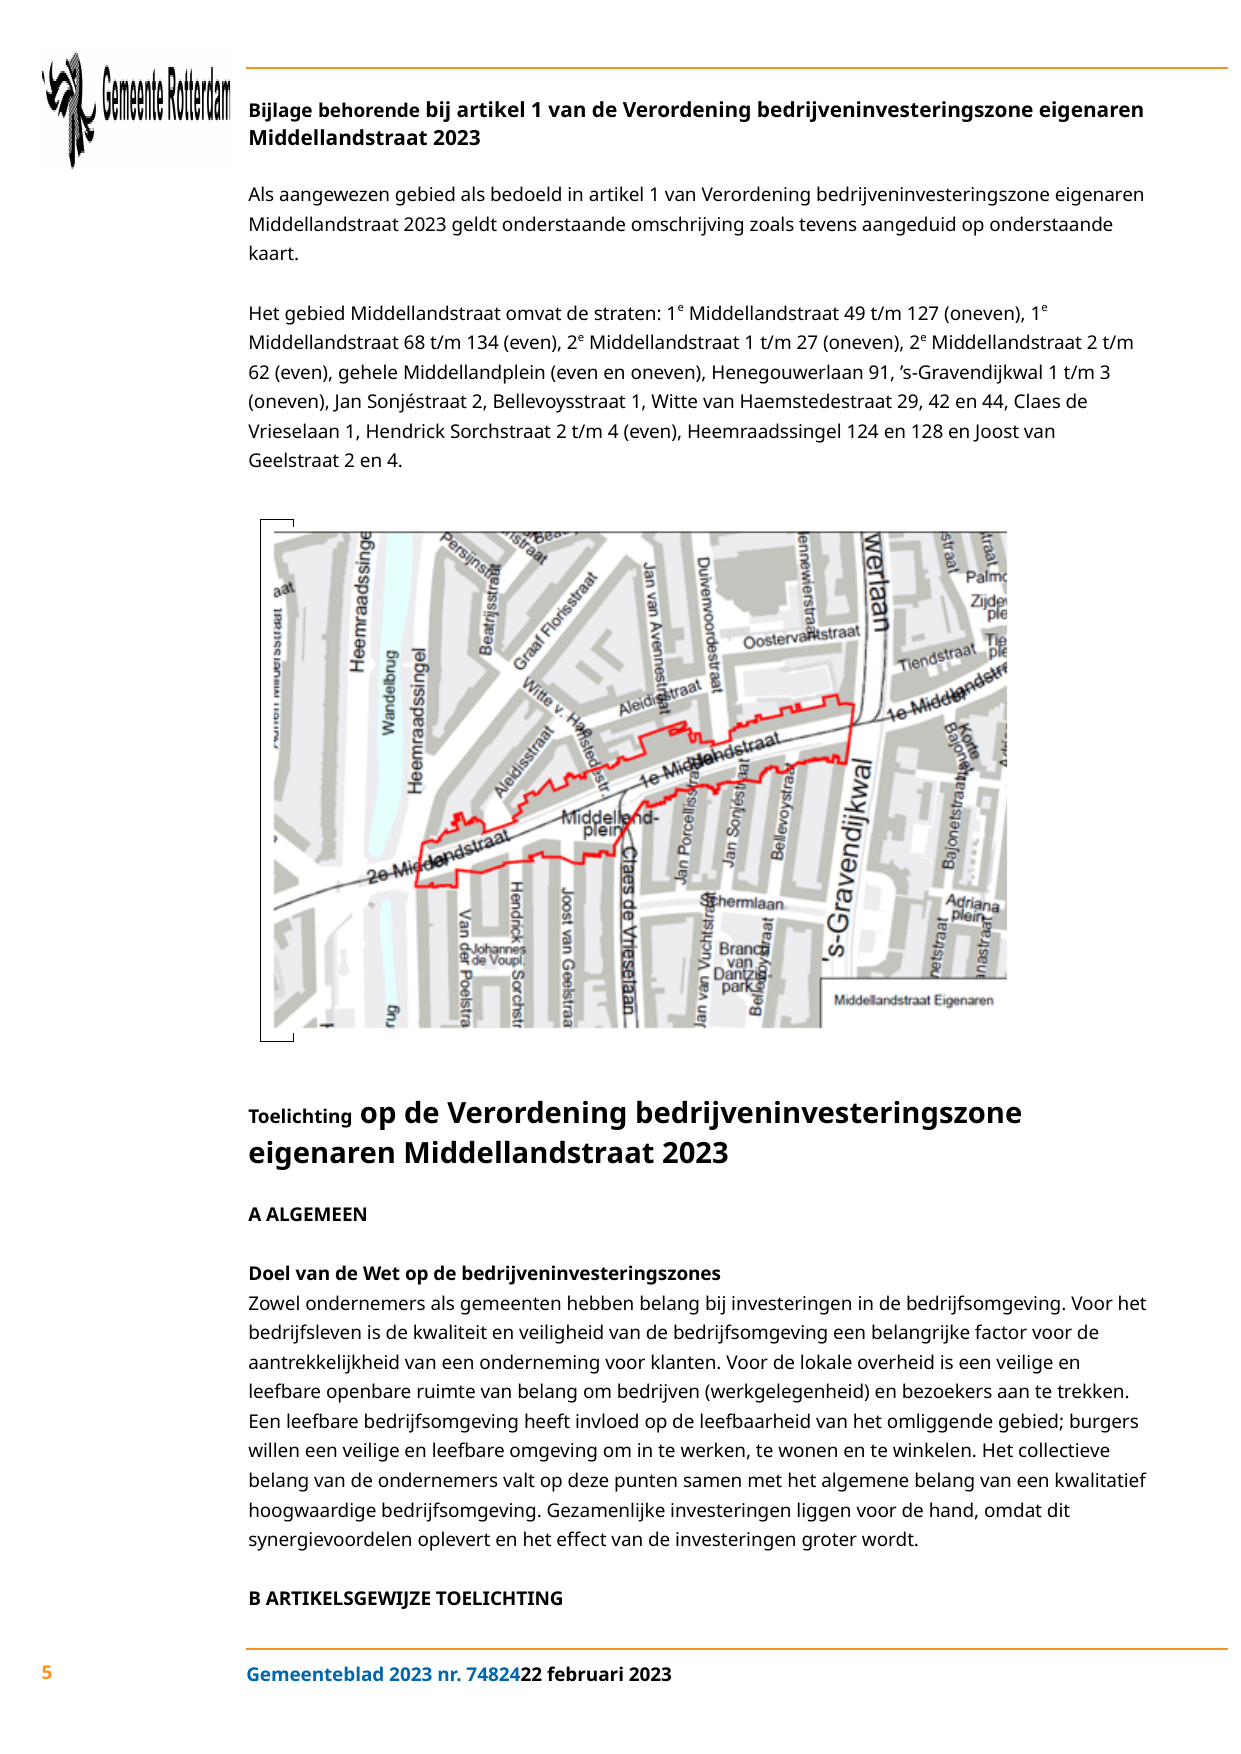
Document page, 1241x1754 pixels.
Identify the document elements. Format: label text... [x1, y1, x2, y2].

text Zowel ondernemers als gemeenten hebben belang bij investeringen in de bedrijfsomgeving. Voor het bedrijfsleven is de kwaliteit en veiligheid van de bedrijfsomgeving een belangrijke factor voor de aantrekkelijkheid van een onderneming voor klanten. Voor de lokale overheid is een veilige en leefbare openbare ruimte van belang om bedrijven (werkgelegenheid) en bezoekers aan te trekken. Een leefbare bedrijfsomgeving heeft invloed op de leefbaarheid van het omliggende gebied; burgers willen een veilige en leefbare omgeving om in te werken, te wonen en te winkelen. Het collectieve belang van de ondernemers valt op deze punten samen met het algemene belang van een kwalitatief hoogwaardige bedrijfsomgeving. Gezamenlijke investeringen liggen voor de hand, omdat dit synergievoordelen oplevert en het effect van de investeringen groter wordt. [248, 1290, 1152, 1552]
text Toelichting op de Verordening bedrijveninvesteringszone eigenaren Middellandstraat 2023 [248, 1092, 1152, 1172]
picture [268, 527, 1008, 1033]
text Het gebied Middellandstraat omvat de straten: 1e Middellandstraat 49 t/m 127 (oneven), 1e Middellandstraat 68 t/m 134 (even), 2e Middellandstraat 1 t/m 27 (oneven), 2e Middellandstraat 2 t/m 62 (even), gehele Middellandplein (even en oneven), Henegouwerlaan 91, ’s-Gravendijkwal 1 t/m 3 (oneven), Jan Sonjéstraat 2, Bellevoysstraat 1, Witte van Haemstedestraat 29, 42 en 44, Claes de Vrieselaan 1, Hendrick Sorchstraat 2 t/m 4 (even), Heemraadssingel 124 en 128 en Joost van Geelstraat 2 en 4. [248, 300, 1152, 473]
text Doel van de Wet op de bedrijveninvesteringszones [248, 1260, 1152, 1286]
picture [41, 47, 231, 172]
text Als aangewezen gebied als bedoeld in artikel 1 van Verordening bedrijveninvesteringszone eigenaren Middellandstraat 2023 geldt onderstaande omschrijving zoals tevens aangeduid op onderstaande kaart. [248, 181, 1152, 266]
text Bijlage behorende bij artikel 1 van de Verordening bedrijveninvesteringszone eigenaren Middellandstraat 2023 [248, 95, 1152, 152]
text A ALGEMEEN [248, 1201, 1152, 1227]
text B ARTIKELSGEWIJZE TOELICHTING [248, 1586, 1152, 1611]
